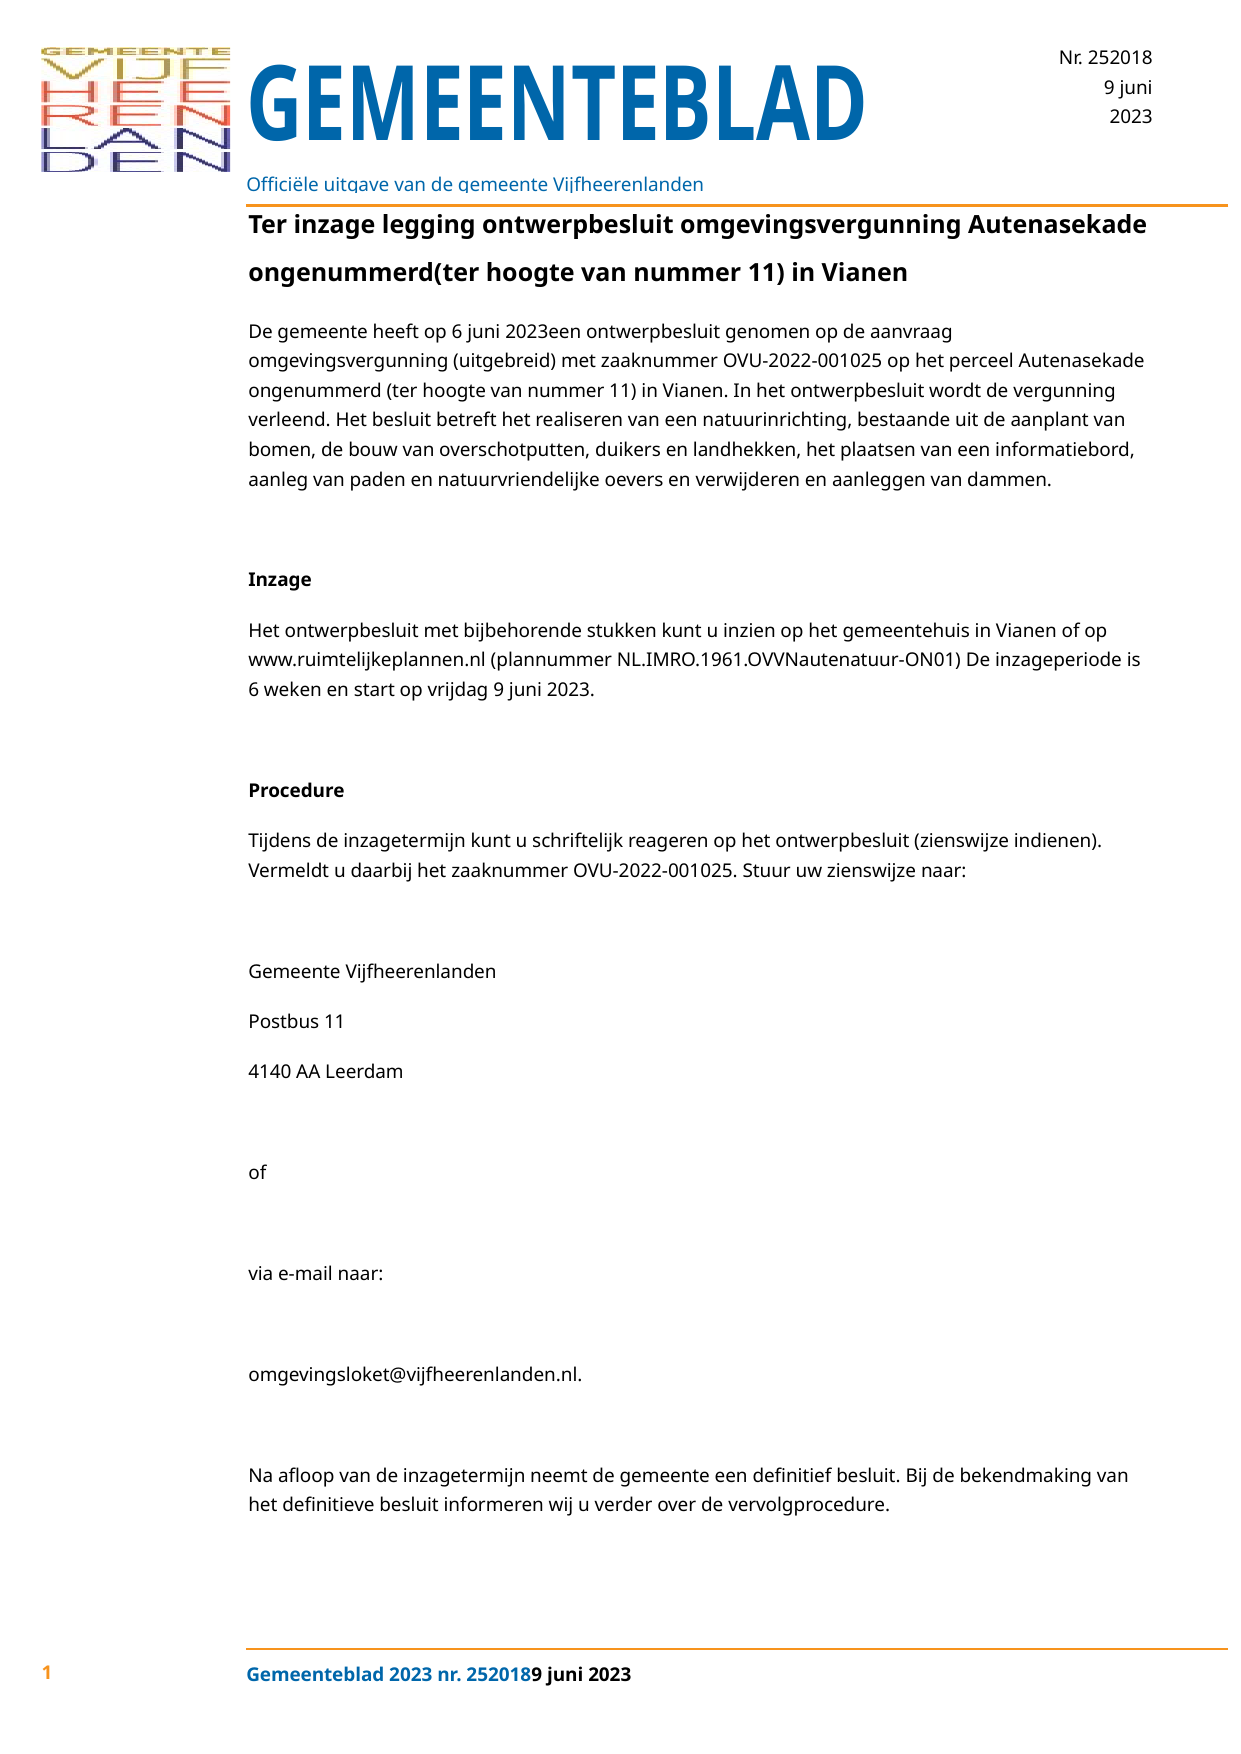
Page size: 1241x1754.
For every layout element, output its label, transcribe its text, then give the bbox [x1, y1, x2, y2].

text via e-mail naar: [248, 1260, 1152, 1286]
text Tijdens de inzagetermijn kunt u schriftelijk reageren op het ontwerpbesluit (zienswijze indienen). Vermeldt u daarbij het zaaknummer OVU-2022-001025. Stuur uw zienswijze naar: [248, 827, 1152, 883]
text Na afloop van de inzagetermijn neemt de gemeente een definitief besluit. Bij de bekendmaking van het definitieve besluit informeren wij u verder over de vervolgprocedure. [248, 1462, 1152, 1517]
text 4140 AA Leerdam [248, 1059, 1152, 1084]
text De gemeente heeft op 6 juni 2023een ontwerpbesluit genomen op de aanvraag omgevingsvergunning (uitgebreid) met zaaknummer OVU-2022-001025 op het perceel Autenasekade ongenummerd (ter hoogte van nummer 11) in Vianen. In het ontwerpbesluit wordt de vergunning verleend. Het besluit betreft het realiseren van een natuurinrichting, bestaande uit de aanplant van bomen, de bouw van overschotputten, duikers en landhekken, het plaatsen van een informatiebord, aanleg van paden en natuurvriendelijke oevers en verwijderen en aanleggen van dammen. [248, 318, 1152, 492]
text omgevingsloket@vijfheerenlanden.nl. [248, 1361, 1152, 1387]
text Het ontwerpbesluit met bijbehorende stukken kunt u inzien op het gemeentehuis in Vianen of op www.ruimtelijkeplannen.nl (plannummer NL.IMRO.1961.OVVNautenatuur-ON01) De inzageperiode is 6 weken en start op vrijdag 9 juni 2023. [248, 617, 1152, 702]
picture [41, 47, 231, 172]
text Procedure [248, 777, 1152, 803]
text Gemeente Vijfheerenlanden [248, 958, 1152, 984]
text of [248, 1159, 1152, 1185]
text Ter inzage legging ontwerpbesluit omgevingsvergunning Autenasekade ongenummerd(ter hoogte van nummer 11) in Vianen [248, 207, 1152, 288]
text Inzage [248, 567, 1152, 592]
text Postbus 11 [248, 1008, 1152, 1034]
